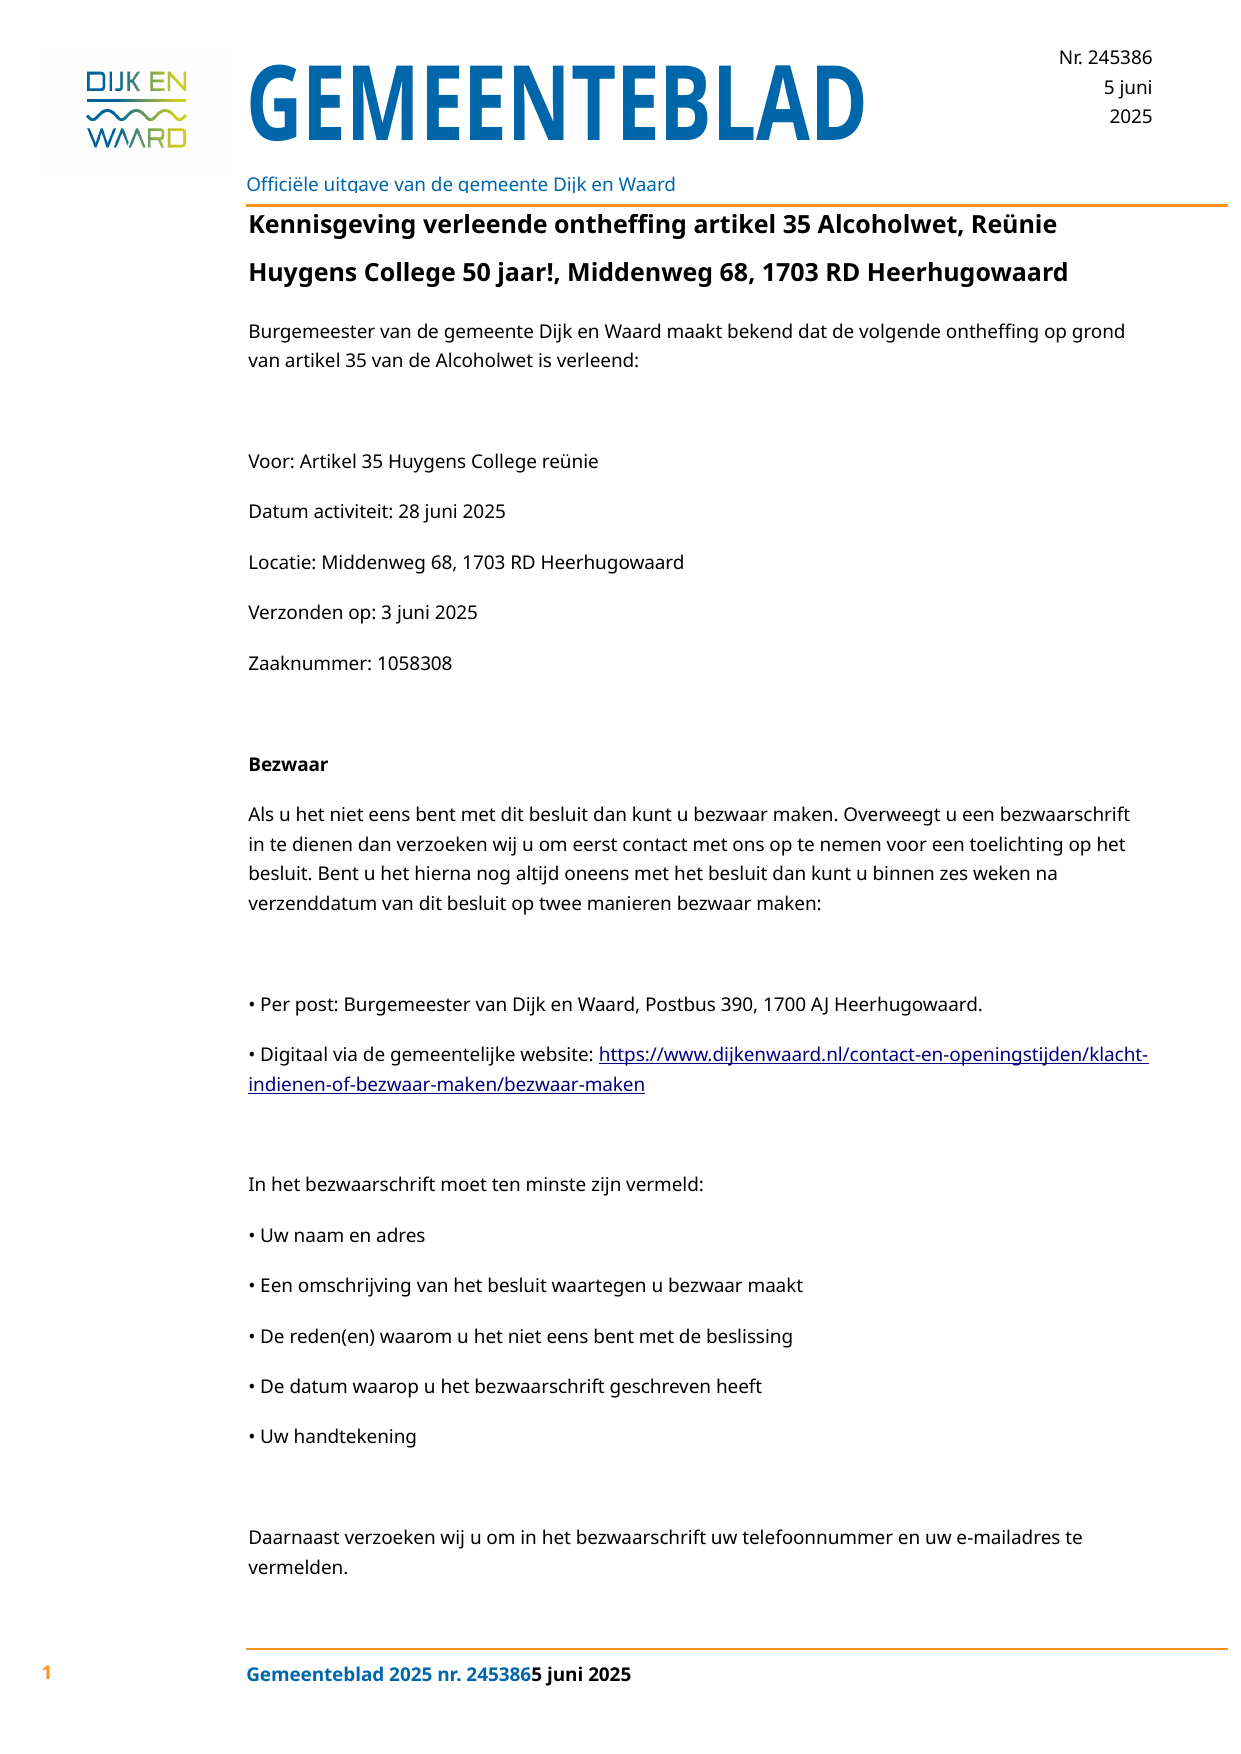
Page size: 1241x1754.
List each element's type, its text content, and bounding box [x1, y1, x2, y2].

text • Een omschrijving van het besluit waartegen u bezwaar maakt [248, 1272, 1152, 1298]
picture [41, 47, 231, 172]
text Verzonden op: 3 juni 2025 [248, 599, 1152, 625]
text • Digitaal via de gemeentelijke website: https://www.dijkenwaard.nl/contact-en-openingstijden/klacht-indienen-of-bezwaar-maken/bezwaar-maken [248, 1041, 1152, 1097]
text Locatie: Middenweg 68, 1703 RD Heerhugowaard [248, 549, 1152, 575]
text Zaaknummer: 1058308 [248, 650, 1152, 676]
text • De reden(en) waarom u het niet eens bent met de beslissing [248, 1323, 1152, 1349]
text In het bezwaarschrift moet ten minste zijn vermeld: [248, 1172, 1152, 1197]
text • Uw handtekening [248, 1424, 1152, 1449]
text Kennisgeving verleende ontheffing artikel 35 Alcoholwet, Reünie Huygens College 50 jaar!, Middenweg 68, 1703 RD Heerhugowaard [248, 207, 1152, 288]
text Als u het niet eens bent met dit besluit dan kunt u bezwaar maken. Overweegt u een bezwaarschrift in te dienen dan verzoeken wij u om eerst contact met ons op te nemen voor een toelichting op het besluit. Bent u het hierna nog altijd oneens met het besluit dan kunt u binnen zes weken na verzenddatum van dit besluit op twee manieren bezwaar maken: [248, 801, 1152, 916]
text Voor: Artikel 35 Huygens College reünie [248, 448, 1152, 474]
text Daarnaast verzoeken wij u om in het bezwaarschrift uw telefoonnummer en uw e-mailadres te vermelden. [248, 1524, 1152, 1580]
text Bezwaar [248, 751, 1152, 777]
text Datum activiteit: 28 juni 2025 [248, 499, 1152, 524]
text Burgemeester van de gemeente Dijk en Waard maakt bekend dat de volgende ontheffing op grond van artikel 35 van de Alcoholwet is verleend: [248, 318, 1152, 373]
text • De datum waarop u het bezwaarschrift geschreven heeft [248, 1373, 1152, 1399]
text • Uw naam en adres [248, 1222, 1152, 1248]
text • Per post: Burgemeester van Dijk en Waard, Postbus 390, 1700 AJ Heerhugowaard. [248, 991, 1152, 1017]
